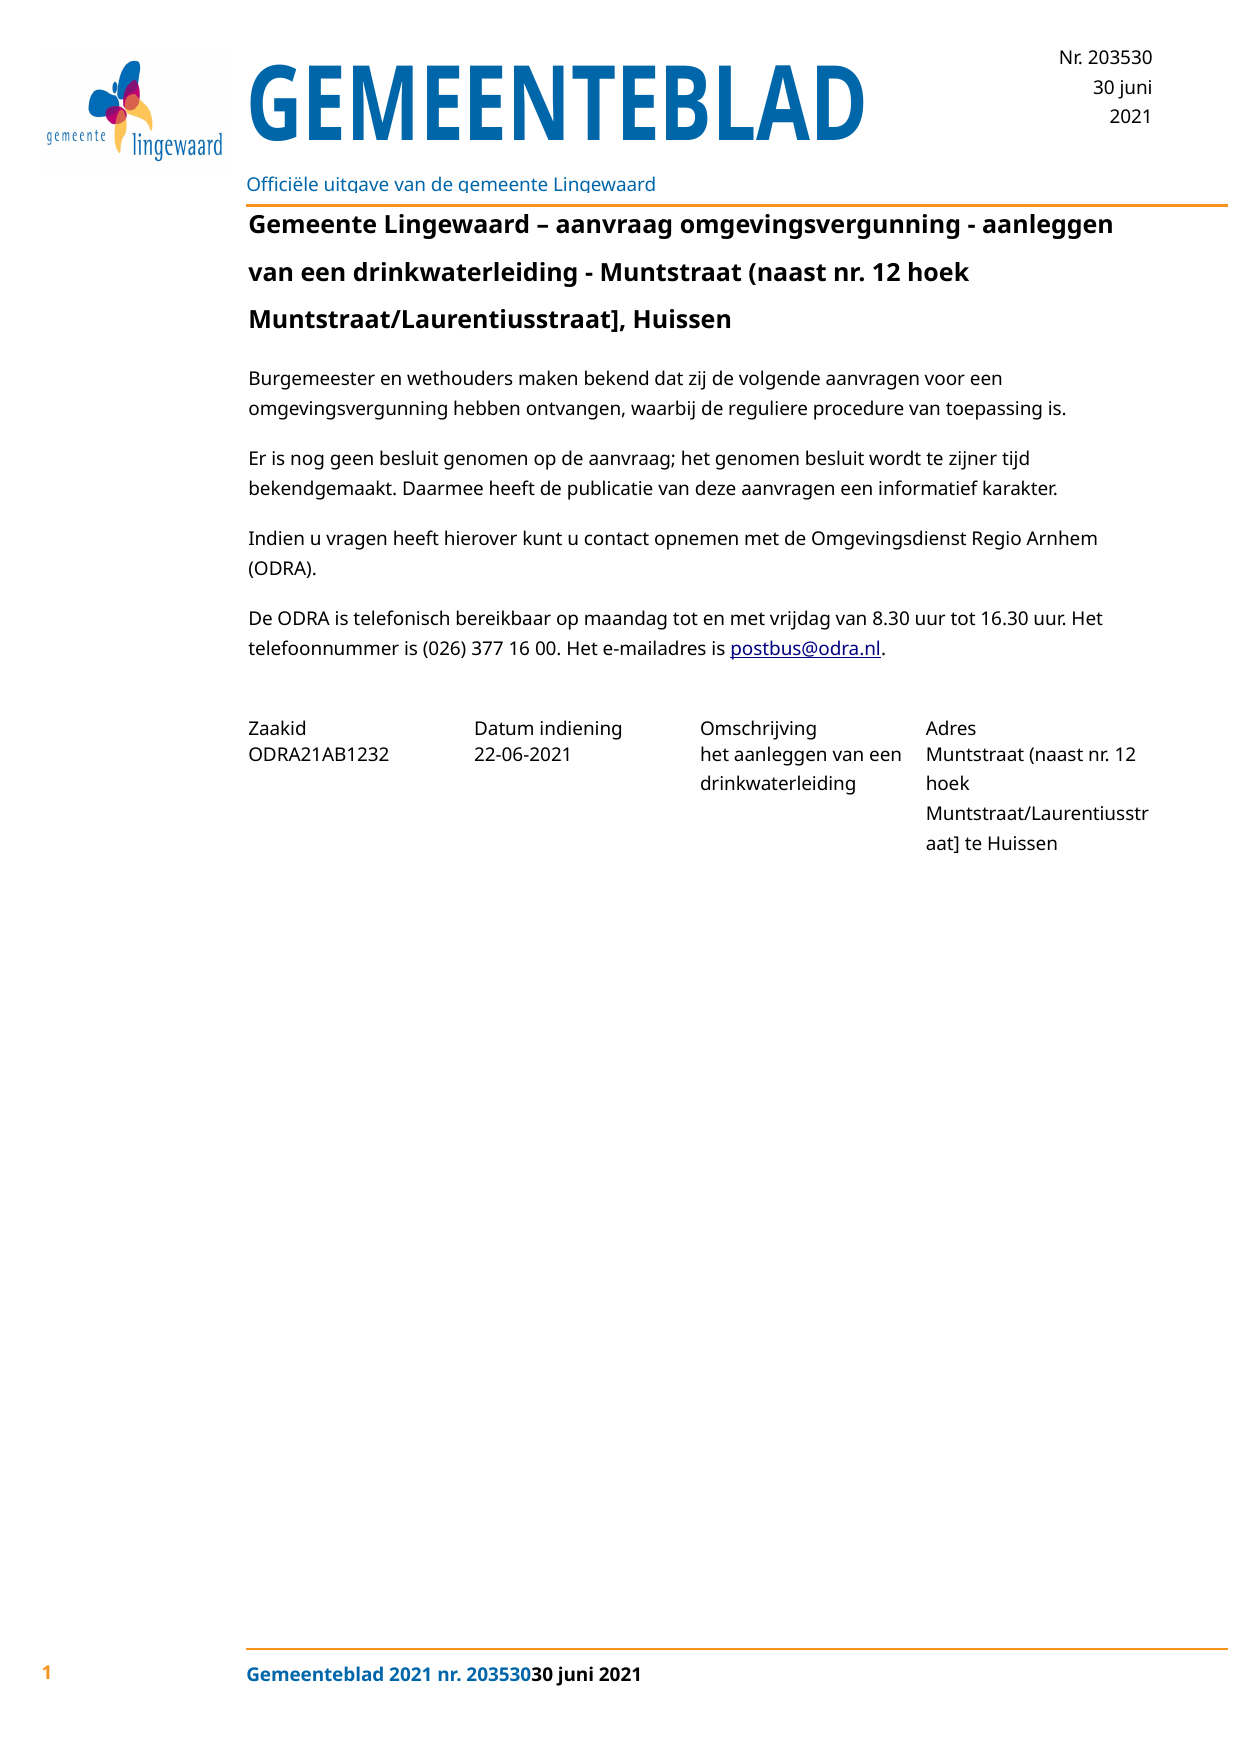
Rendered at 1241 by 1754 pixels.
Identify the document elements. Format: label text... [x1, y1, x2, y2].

table_header Adres [926, 715, 1152, 741]
table_cell het aanleggen van een drinkwaterleiding [700, 741, 926, 855]
text Burgemeester en wethouders maken bekend dat zij de volgende aanvragen voor een omgevingsvergunning hebben ontvangen, waarbij de reguliere procedure van toepassing is. [248, 366, 1152, 421]
table_cell 22-06-2021 [474, 741, 700, 855]
text Er is nog geen besluit genomen op de aanvraag; het genomen besluit wordt te zijner tijd bekendgemaakt. Daarmee heeft de publicatie van deze aanvragen een informatief karakter. [248, 446, 1152, 501]
table_cell ODRA21AB1232 [248, 741, 474, 855]
text Indien u vragen heeft hierover kunt u contact opnemen met de Omgevingsdienst Regio Arnhem (ODRA). [248, 526, 1152, 581]
table_header Datum indiening [474, 715, 700, 741]
table_cell Muntstraat (naast nr. 12 hoek Muntstraat/Laurentiusstraat] te Huissen [926, 741, 1152, 855]
text De ODRA is telefonisch bereikbaar op maandag tot en met vrijdag van 8.30 uur tot 16.30 uur. Het telefoonnummer is (026) 377 16 00. Het e-mailadres is postbus@odra.nl. [248, 606, 1152, 661]
text Gemeente Lingewaard – aanvraag omgevingsvergunning - aanleggen van een drinkwaterleiding - Muntstraat (naast nr. 12 hoek Muntstraat/Laurentiusstraat], Huissen [248, 207, 1152, 336]
picture [41, 47, 231, 172]
table_header Omschrijving [700, 715, 926, 741]
table_header Zaakid [248, 715, 474, 741]
